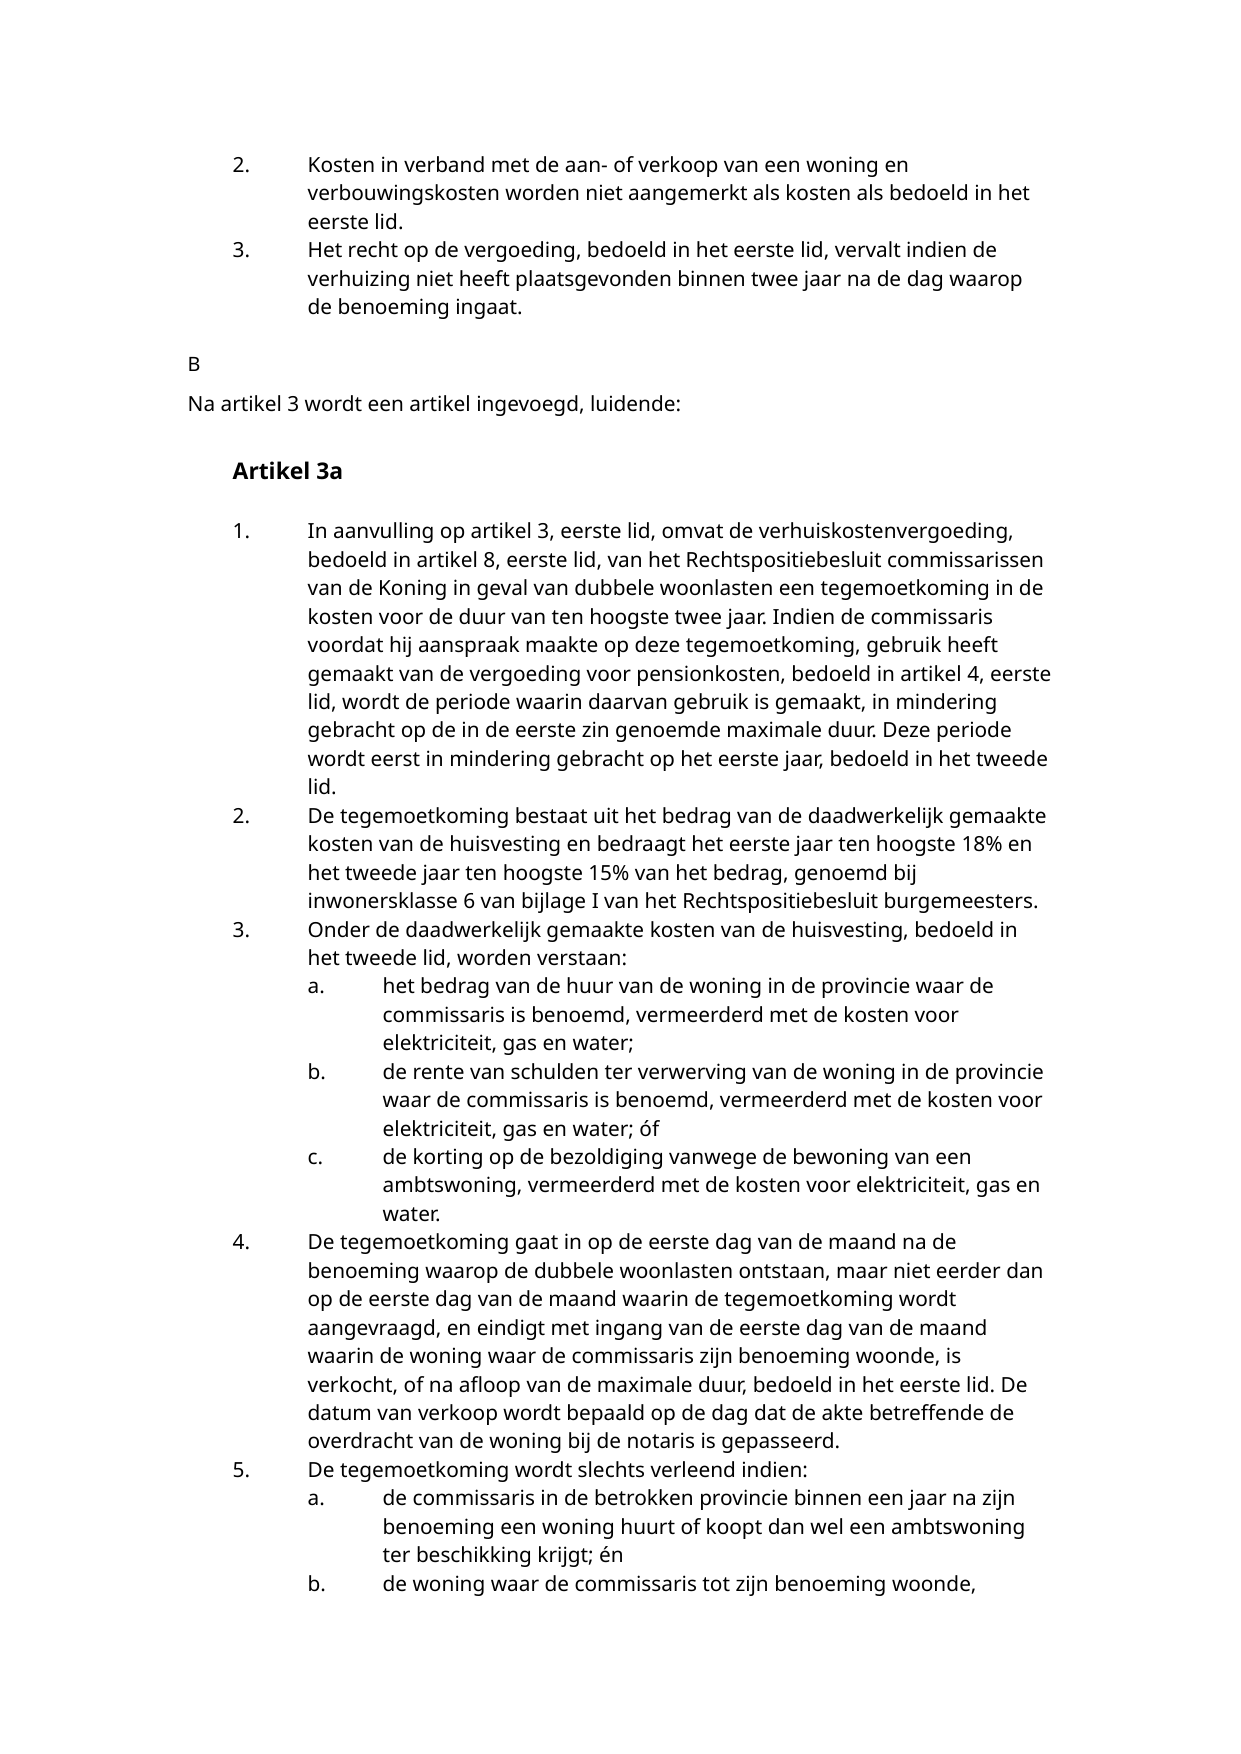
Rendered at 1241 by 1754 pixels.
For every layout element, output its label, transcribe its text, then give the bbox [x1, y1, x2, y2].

list de woning waar de commissaris tot zijn benoeming woonde, [307, 1569, 1053, 1597]
list de korting op de bezoldiging vanwege de bewoning van een ambtswoning, vermeerderd met de kosten voor elektriciteit, gas en water. [307, 1142, 1053, 1227]
list de rente van schulden ter verwerving van de woning in de provincie waar de commissaris is benoemd, vermeerderd met de kosten voor elektriciteit, gas en water; óf [307, 1057, 1053, 1142]
text B [187, 351, 1053, 378]
list In aanvulling op artikel 3, eerste lid, omvat de verhuiskostenvergoeding, bedoeld in artikel 8, eerste lid, van het Rechtspositiebesluit commissarissen van de Koning in geval van dubbele woonlasten een tegemoetkoming in de kosten voor de duur van ten hoogste twee jaar. Indien de commissaris voordat hij aanspraak maakte op deze tegemoetkoming, gebruik heeft gemaakt van de vergoeding voor pensionkosten, bedoeld in artikel 4, eerste lid, wordt de periode waarin daarvan gebruik is gemaakt, in mindering gebracht op de in de eerste zin genoemde maximale duur. Deze periode wordt eerst in mindering gebracht op het eerste jaar, bedoeld in het tweede lid. [232, 517, 1053, 801]
list De tegemoetkoming bestaat uit het bedrag van de daadwerkelijk gemaakte kosten van de huisvesting en bedraagt het eerste jaar ten hoogste 18% en het tweede jaar ten hoogste 15% van het bedrag, genoemd bij inwonersklasse 6 van bijlage I van het Rechtspositiebesluit burgemeesters. [232, 801, 1053, 915]
list het bedrag van de huur van de woning in de provincie waar de commissaris is benoemd, vermeerderd met de kosten voor elektriciteit, gas en water; [307, 972, 1053, 1057]
list De tegemoetkoming gaat in op de eerste dag van de maand na de benoeming waarop de dubbele woonlasten ontstaan, maar niet eerder dan op de eerste dag van de maand waarin de tegemoetkoming wordt aangevraagd, en eindigt met ingang van de eerste dag van de maand waarin de woning waar de commissaris zijn benoeming woonde, is verkocht, of na afloop van de maximale duur, bedoeld in het eerste lid. De datum van verkoop wordt bepaald op de dag dat de akte betreffende de overdracht van de woning bij de notaris is gepasseerd. [232, 1227, 1053, 1455]
text Na artikel 3 wordt een artikel ingevoegd, luidende: [187, 389, 1053, 418]
list Kosten in verband met de aan- of verkoop van een woning en verbouwingskosten worden niet aangemerkt als kosten als bedoeld in het eerste lid. [232, 150, 1053, 235]
list De tegemoetkoming wordt slechts verleend indien: [232, 1455, 1053, 1483]
list Onder de daadwerkelijk gemaakte kosten van de huisvesting, bedoeld in het tweede lid, worden verstaan: [232, 915, 1053, 972]
list Het recht op de vergoeding, bedoeld in het eerste lid, vervalt indien de verhuizing niet heeft plaatsgevonden binnen twee jaar na de dag waarop de benoeming ingaat. [232, 235, 1053, 321]
subtitle Artikel 3a [232, 455, 1053, 487]
list de commissaris in de betrokken provincie binnen een jaar na zijn benoeming een woning huurt of koopt dan wel een ambtswoning ter beschikking krijgt; én [307, 1483, 1053, 1569]
